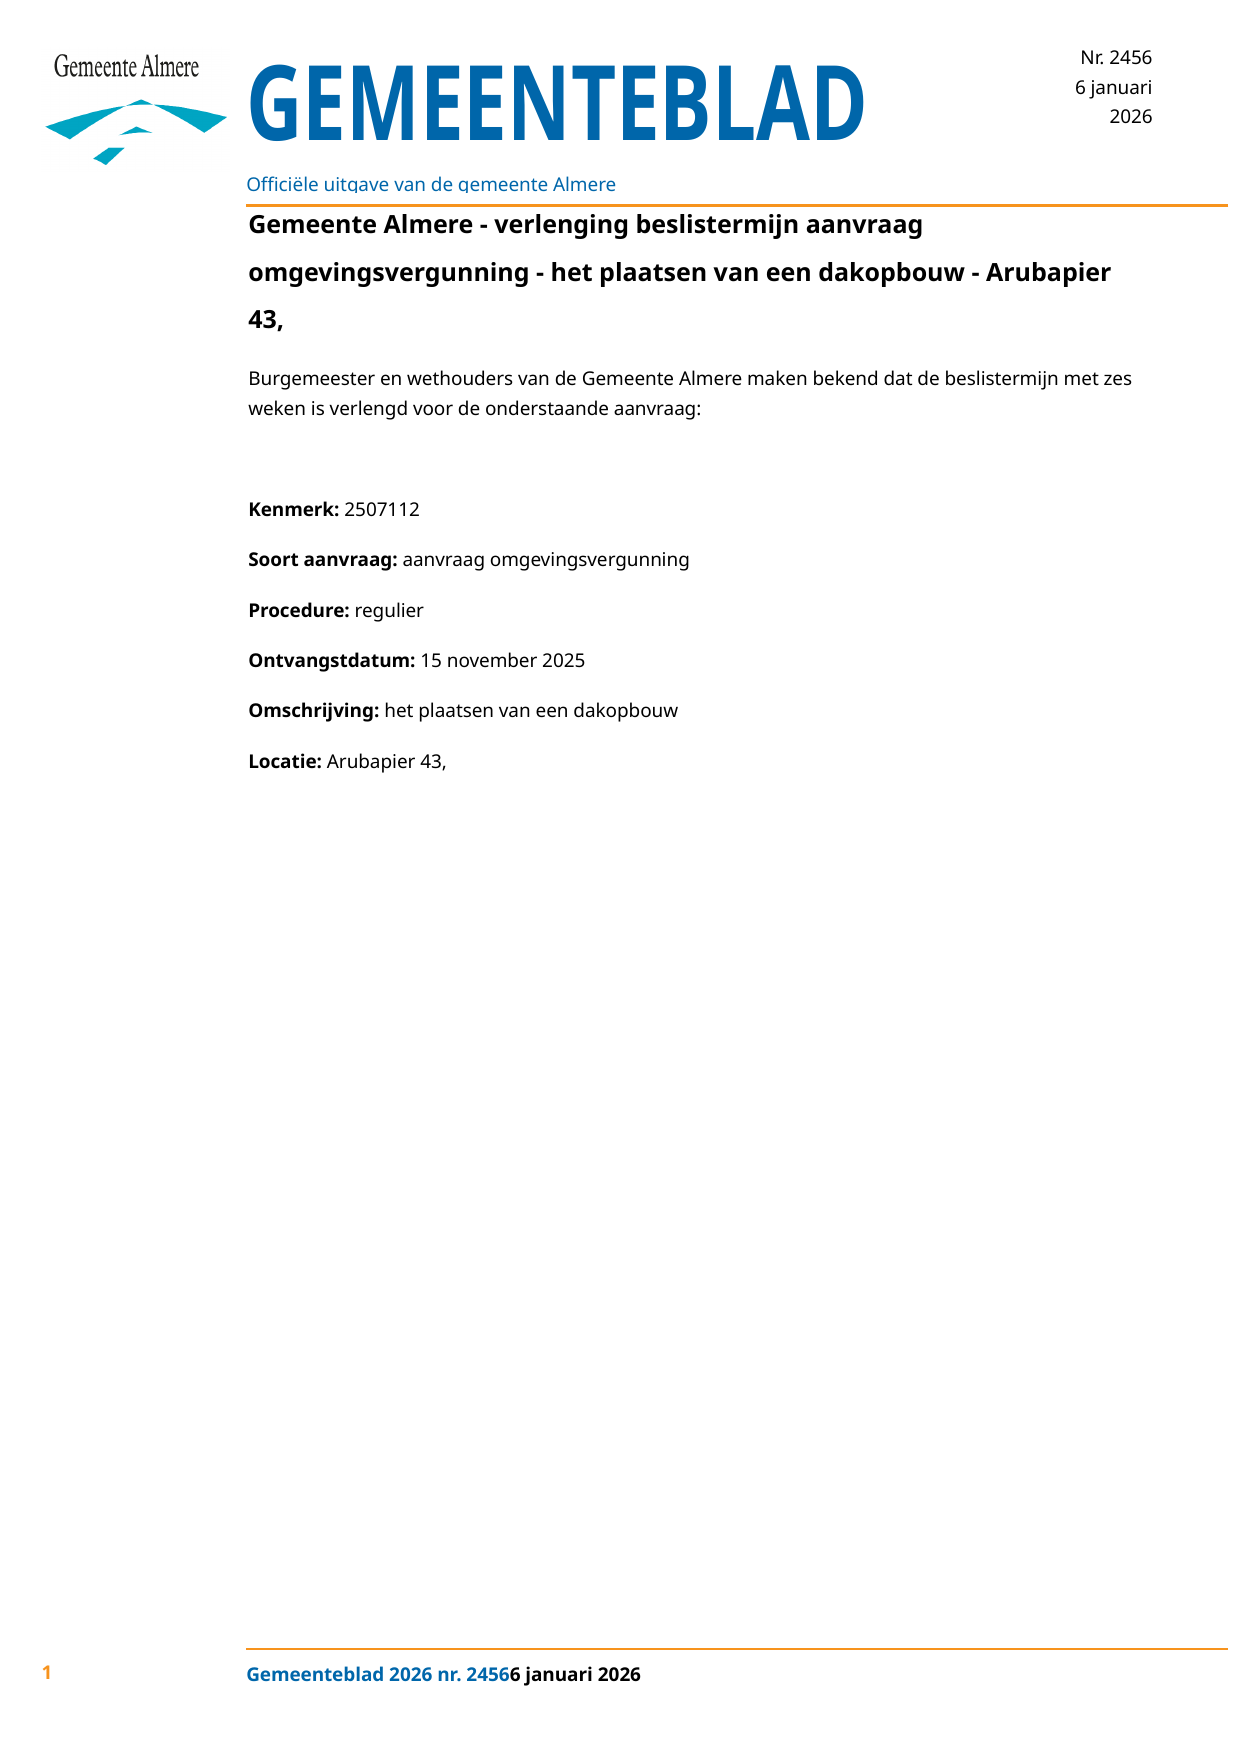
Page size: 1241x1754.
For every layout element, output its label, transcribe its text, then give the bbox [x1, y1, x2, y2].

picture [41, 47, 231, 172]
text Locatie: Arubapier 43, [248, 748, 1152, 774]
text Gemeente Almere - verlenging beslistermijn aanvraag omgevingsvergunning - het plaatsen van een dakopbouw - Arubapier 43, [248, 207, 1152, 336]
text Procedure: regulier [248, 597, 1152, 622]
text Kenmerk: 2507112 [248, 496, 1152, 522]
text Ontvangstdatum: 15 november 2025 [248, 647, 1152, 673]
text Soort aanvraag: aanvraag omgevingsvergunning [248, 546, 1152, 572]
text Omschrijving: het plaatsen van een dakopbouw [248, 698, 1152, 723]
text Burgemeester en wethouders van de Gemeente Almere maken bekend dat de beslistermijn met zes weken is verlengd voor de onderstaande aanvraag: [248, 366, 1152, 421]
